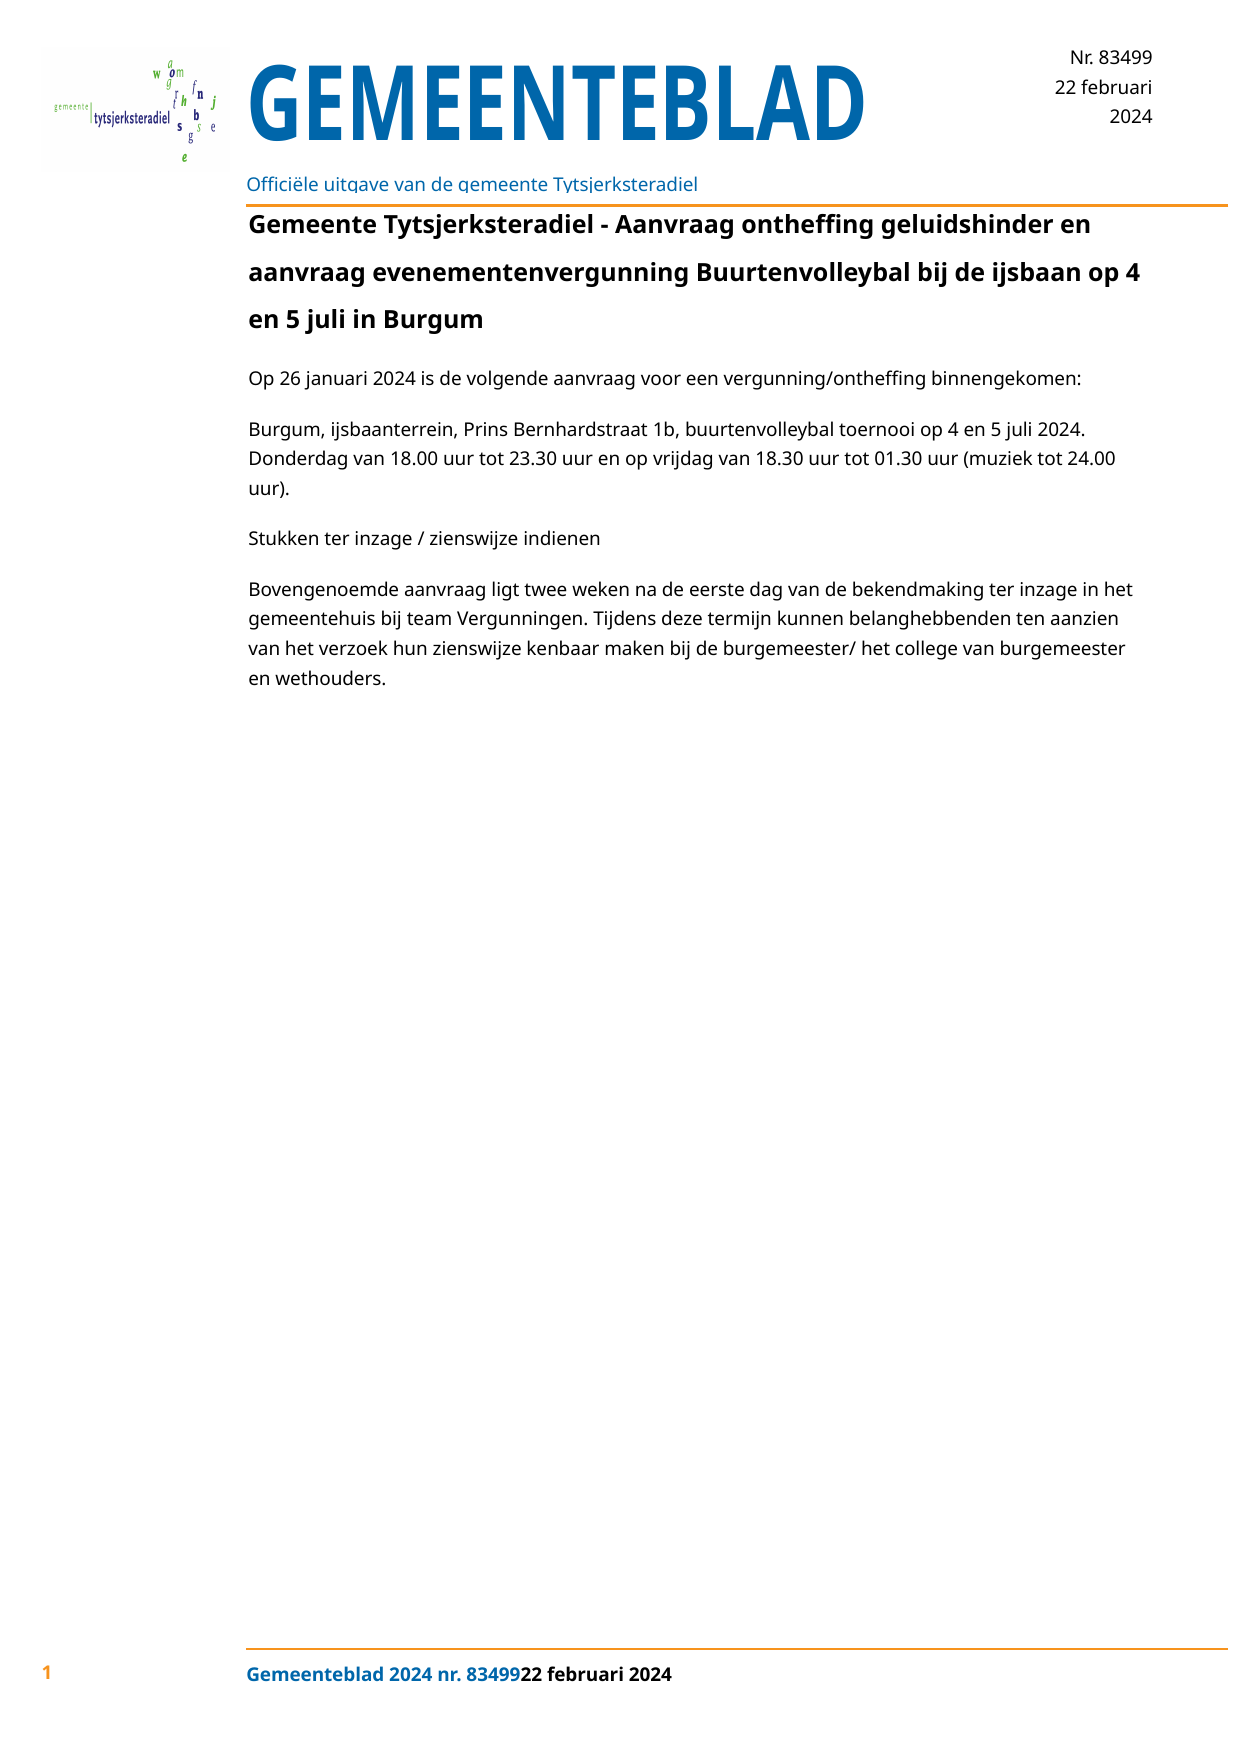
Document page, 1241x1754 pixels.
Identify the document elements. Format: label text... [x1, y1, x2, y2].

text Gemeente Tytsjerksteradiel - Aanvraag ontheffing geluidshinder en aanvraag evenementenvergunning Buurtenvolleybal bij de ijsbaan op 4 en 5 juli in Burgum [248, 207, 1152, 336]
text Stukken ter inzage / zienswijze indienen [248, 526, 1152, 551]
text Op 26 januari 2024 is de volgende aanvraag voor een vergunning/ontheffing binnengekomen: [248, 366, 1152, 391]
text Burgum, ijsbaanterrein, Prins Bernhardstraat 1b, buurtenvolleybal toernooi op 4 en 5 juli 2024. Donderdag van 18.00 uur tot 23.30 uur en op vrijdag van 18.30 uur tot 01.30 uur (muziek tot 24.00 uur). [248, 416, 1152, 501]
picture [41, 47, 231, 172]
text Bovengenoemde aanvraag ligt twee weken na de eerste dag van de bekendmaking ter inzage in het gemeentehuis bij team Vergunningen. Tijdens deze termijn kunnen belanghebbenden ten aanzien van het verzoek hun zienswijze kenbaar maken bij de burgemeester/ het college van burgemeester en wethouders. [248, 576, 1152, 690]
